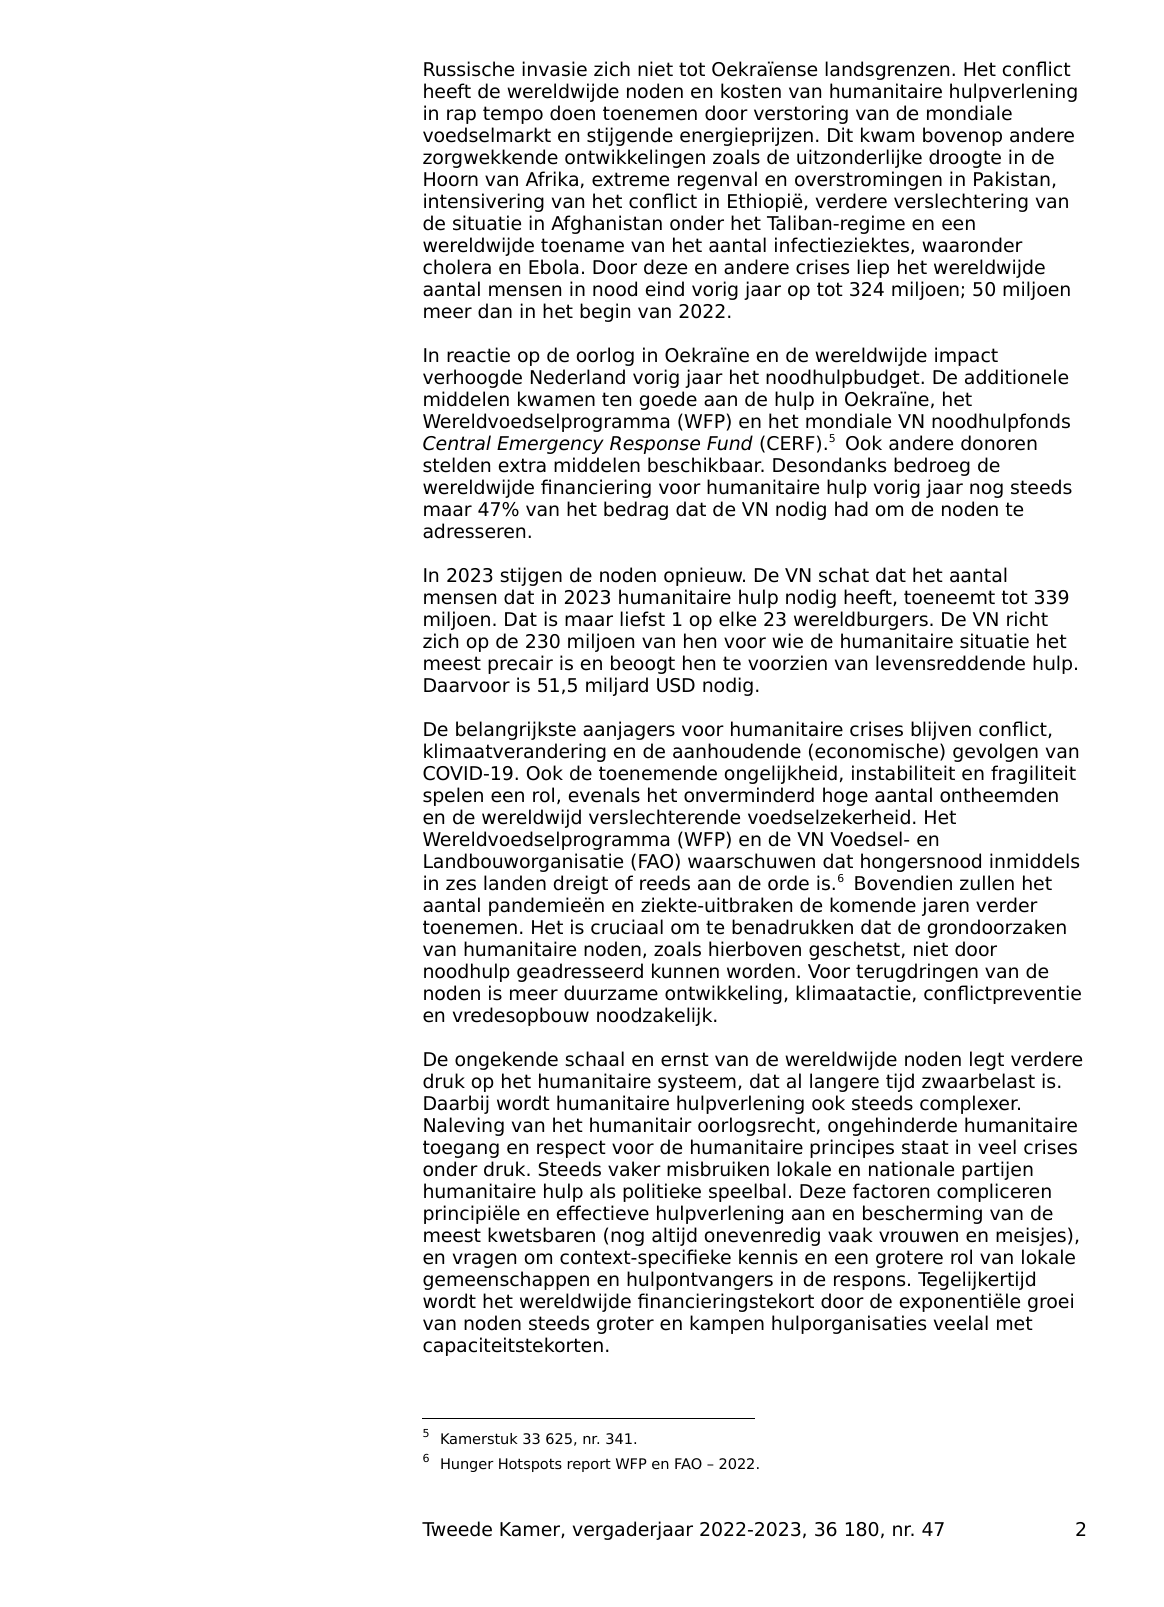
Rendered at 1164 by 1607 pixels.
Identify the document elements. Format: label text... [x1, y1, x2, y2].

text De ongekende schaal en ernst van de wereldwijde noden legt verdere druk op het humanitaire systeem, dat al langere tijd zwaarbelast is. Daarbij wordt humanitaire hulpverlening ook steeds complexer. Naleving van het humanitair oorlogsrecht, ongehinderde humanitaire toegang en respect voor de humanitaire principes staat in veel crises onder druk. Steeds vaker misbruiken lokale en nationale partijen humanitaire hulp als politieke speelbal. Deze factoren compliceren principiële en effectieve hulpverlening aan en bescherming van de meest kwetsbaren (nog altijd onevenredig vaak vrouwen en meisjes), en vragen om context-specifieke kennis en een grotere rol van lokale gemeenschappen en hulpontvangers in de respons. Tegelijkertijd wordt het wereldwijde financieringstekort door de exponentiële groei van noden steeds groter en kampen hulporganisaties veelal met capaciteitstekorten. [422, 1049, 1087, 1357]
text Russische invasie zich niet tot Oekraïense landsgrenzen. Het conflict heeft de wereldwijde noden en kosten van humanitaire hulpverlening in rap tempo doen toenemen door verstoring van de mondiale voedselmarkt en stijgende energieprijzen. Dit kwam bovenop andere zorgwekkende ontwikkelingen zoals de uitzonderlijke droogte in de Hoorn van Afrika, extreme regenval en overstromingen in Pakistan, intensivering van het conflict in Ethiopië, verdere verslechtering van de situatie in Afghanistan onder het Taliban-regime en een wereldwijde toename van het aantal infectieziektes, waaronder cholera en Ebola. Door deze en andere crises liep het wereldwijde aantal mensen in nood eind vorig jaar op tot 324 miljoen; 50 miljoen meer dan in het begin van 2022. [422, 59, 1087, 323]
text De belangrijkste aanjagers voor humanitaire crises blijven conflict, klimaatverandering en de aanhoudende (economische) gevolgen van COVID-19. Ook de toenemende ongelijkheid, instabiliteit en fragiliteit spelen een rol, evenals het onverminderd hoge aantal ontheemden en de wereldwijd verslechterende voedselzekerheid. Het Wereldvoedselprogramma (WFP) en de VN Voedsel- en Landbouworganisatie (FAO) waarschuwen dat hongersnood inmiddels in zes landen dreigt of reeds aan de orde is. Bovendien zullen het aantal pandemieën en ziekte-uitbraken de komende jaren verder toenemen. Het is cruciaal om te benadrukken dat de grondoorzaken van humanitaire noden, zoals hierboven geschetst, niet door noodhulp geadresseerd kunnen worden. Voor terugdringen van de noden is meer duurzame ontwikkeling, klimaatactie, conflictpreventie en vredesopbouw noodzakelijk. [422, 719, 1087, 1027]
text Hunger Hotspots report WFP en FAO – 2022. [422, 1452, 1087, 1474]
text In 2023 stijgen de noden opnieuw. De VN schat dat het aantal mensen dat in 2023 humanitaire hulp nodig heeft, toeneemt tot 339 miljoen. Dat is maar liefst 1 op elke 23 wereldburgers. De VN richt zich op de 230 miljoen van hen voor wie de humanitaire situatie het meest precair is en beoogt hen te voorzien van levensreddende hulp. Daarvoor is 51,5 miljard USD nodig. [422, 565, 1087, 697]
text Kamerstuk 33 625, nr. 341. [422, 1427, 1087, 1449]
text In reactie op de oorlog in Oekraïne en de wereldwijde impact verhoogde Nederland vorig jaar het noodhulpbudget. De additionele middelen kwamen ten goede aan de hulp in Oekraïne, het Wereldvoedselprogramma (WFP) en het mondiale VN noodhulpfonds Central Emergency Response Fund (CERF). Ook andere donoren stelden extra middelen beschikbaar. Desondanks bedroeg de wereldwijde financiering voor humanitaire hulp vorig jaar nog steeds maar 47% van het bedrag dat de VN nodig had om de noden te adresseren. [422, 345, 1087, 543]
